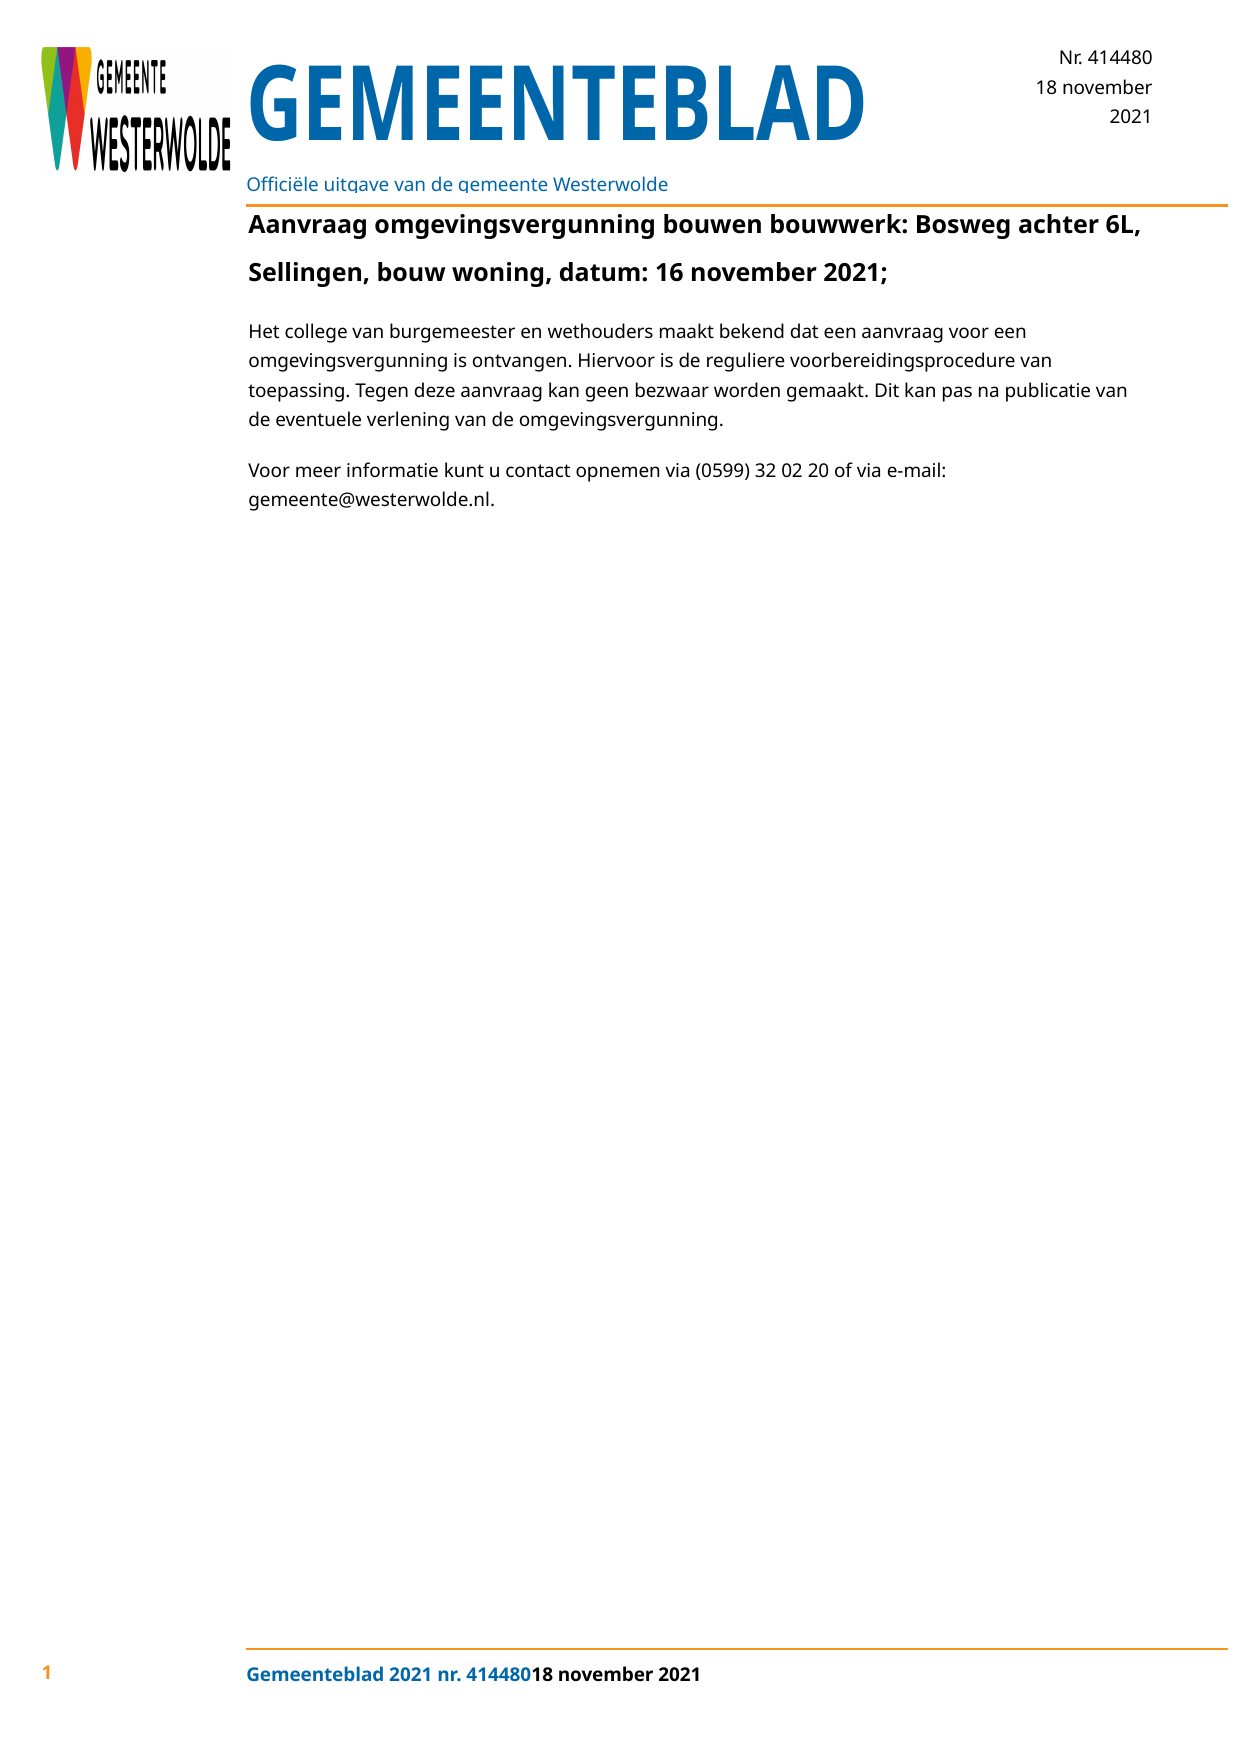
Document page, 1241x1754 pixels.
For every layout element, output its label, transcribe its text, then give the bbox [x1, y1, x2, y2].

text Aanvraag omgevingsvergunning bouwen bouwwerk: Bosweg achter 6L, Sellingen, bouw woning, datum: 16 november 2021; [248, 207, 1152, 288]
text Voor meer informatie kunt u contact opnemen via (0599) 32 02 20 of via e-mail: gemeente@westerwolde.nl. [248, 457, 1152, 512]
text Het college van burgemeester en wethouders maakt bekend dat een aanvraag voor een omgevingsvergunning is ontvangen. Hiervoor is de reguliere voorbereidingsprocedure van toepassing. Tegen deze aanvraag kan geen bezwaar worden gemaakt. Dit kan pas na publicatie van de eventuele verlening van de omgevingsvergunning. [248, 318, 1152, 432]
picture [41, 47, 231, 172]
